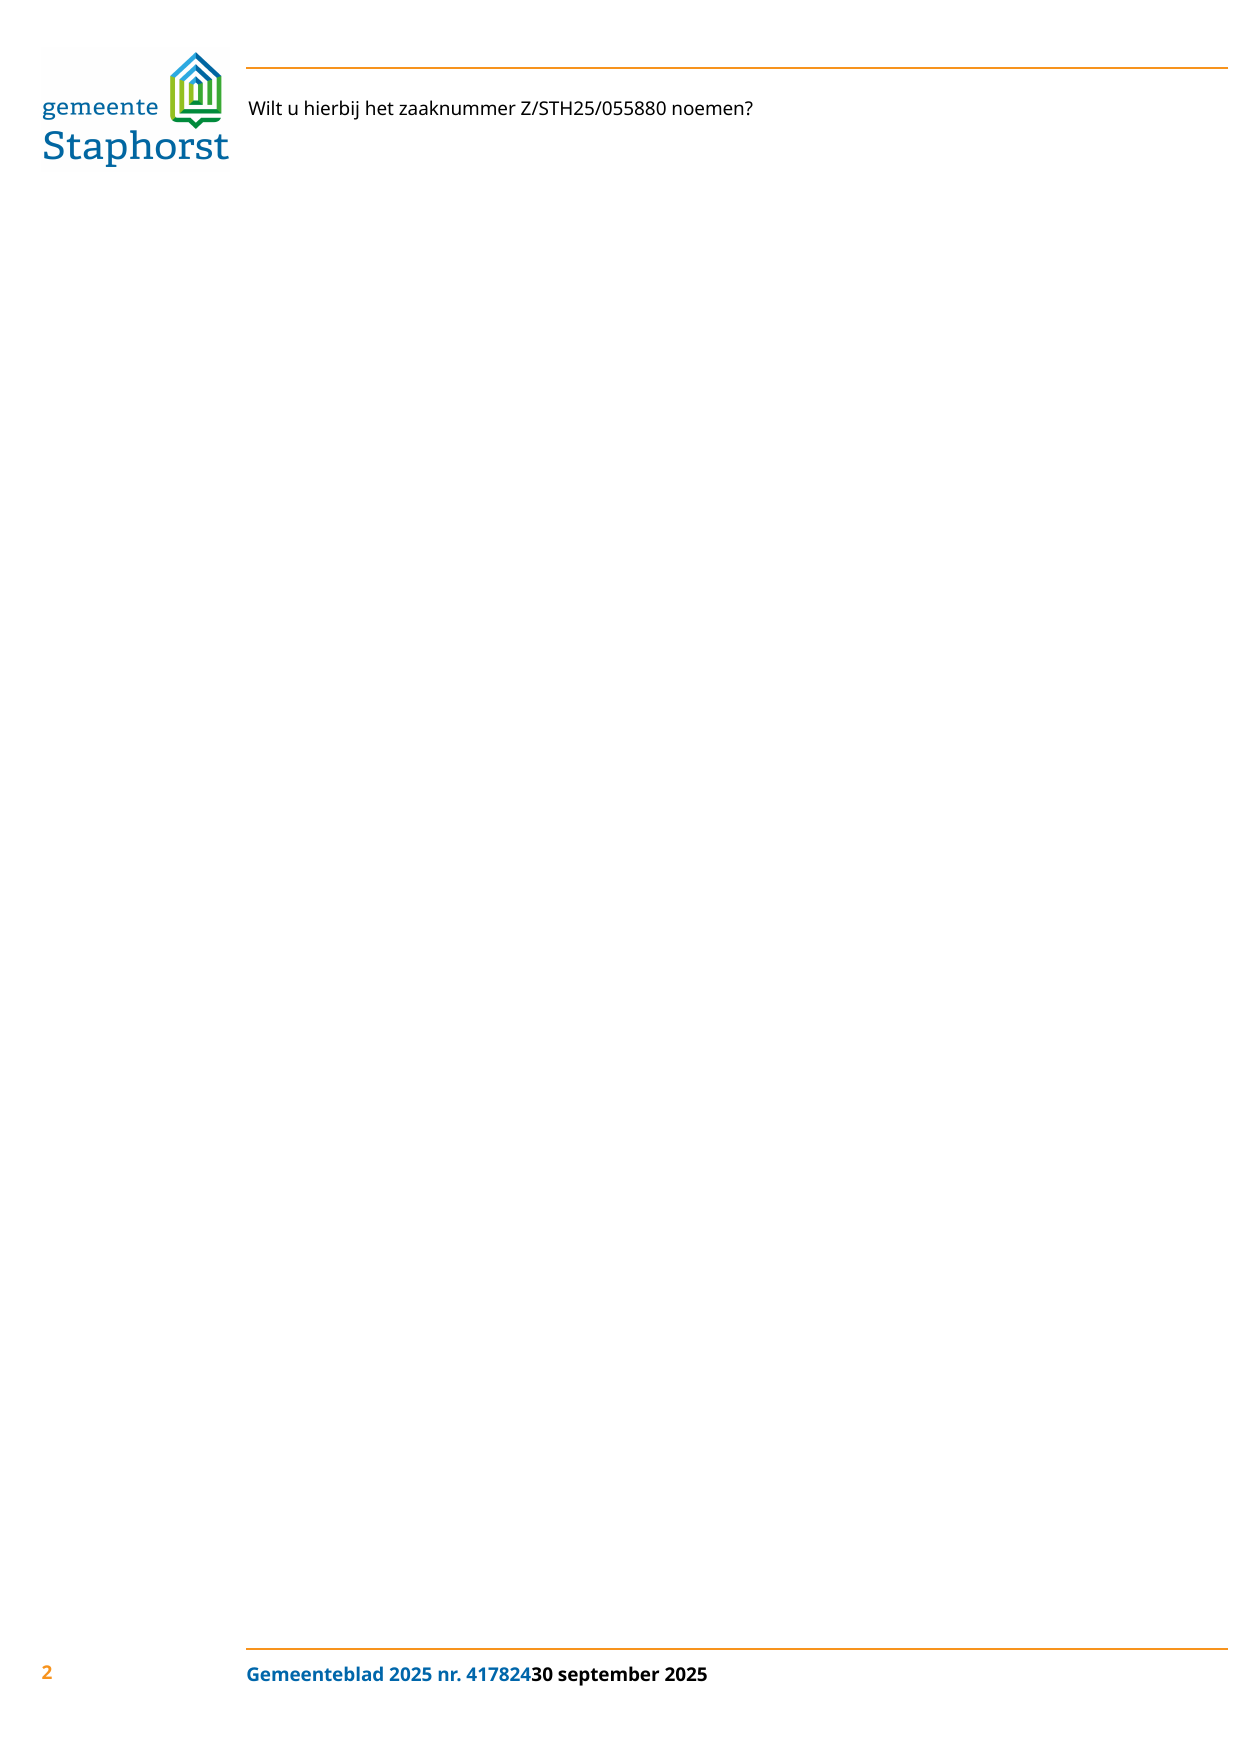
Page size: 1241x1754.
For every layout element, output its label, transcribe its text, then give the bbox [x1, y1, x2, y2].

picture [41, 47, 231, 172]
text Wilt u hierbij het zaaknummer Z/STH25/055880 noemen? [248, 95, 1152, 121]
